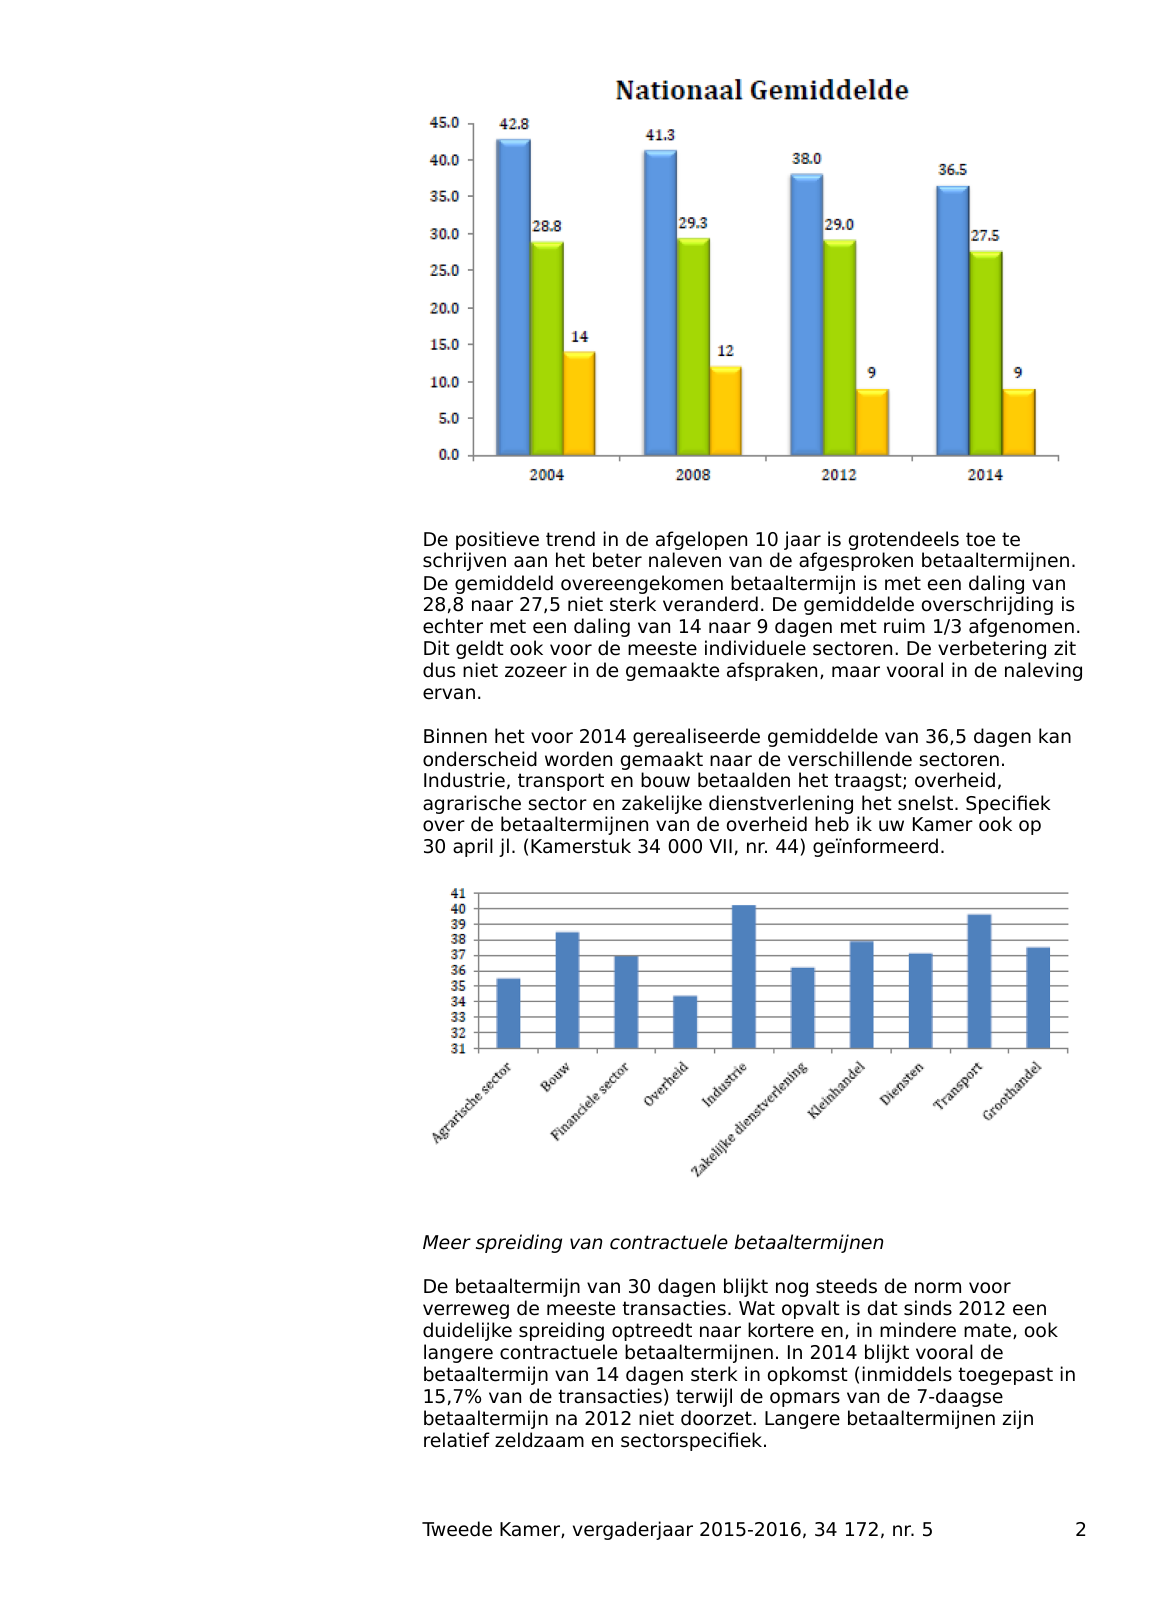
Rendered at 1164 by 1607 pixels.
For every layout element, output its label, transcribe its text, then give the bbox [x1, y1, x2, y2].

picture [422, 880, 1072, 1188]
picture [422, 59, 1072, 485]
text De betaaltermijn van 30 dagen blijkt nog steeds de norm voor verreweg de meeste transacties. Wat opvalt is dat sinds 2012 een duidelijke spreiding optreedt naar kortere en, in mindere mate, ook langere contractuele betaaltermijnen. In 2014 blijkt vooral de betaaltermijn van 14 dagen sterk in opkomst (inmiddels toegepast in 15,7% van de transacties) terwijl de opmars van de 7-daagse betaaltermijn na 2012 niet doorzet. Langere betaaltermijnen zijn relatief zeldzaam en sectorspecifiek. [422, 1276, 1087, 1452]
text Binnen het voor 2014 gerealiseerde gemiddelde van 36,5 dagen kan onderscheid worden gemaakt naar de verschillende sectoren. Industrie, transport en bouw betaalden het traagst; overheid, agrarische sector en zakelijke dienstverlening het snelst. Specifiek over de betaaltermijnen van de overheid heb ik uw Kamer ook op 30 april jl. (Kamerstuk 34 000 VII, nr. 44) geïnformeerd. [422, 726, 1087, 858]
subtitle Meer spreiding van contractuele betaaltermijnen [422, 1232, 1087, 1254]
text De positieve trend in de afgelopen 10 jaar is grotendeels toe te schrijven aan het beter naleven van de afgesproken betaaltermijnen. De gemiddeld overeengekomen betaaltermijn is met een daling van 28,8 naar 27,5 niet sterk veranderd. De gemiddelde overschrijding is echter met een daling van 14 naar 9 dagen met ruim 1/3 afgenomen. Dit geldt ook voor de meeste individuele sectoren. De verbetering zit dus niet zozeer in de gemaakte afspraken, maar vooral in de naleving ervan. [422, 528, 1087, 704]
